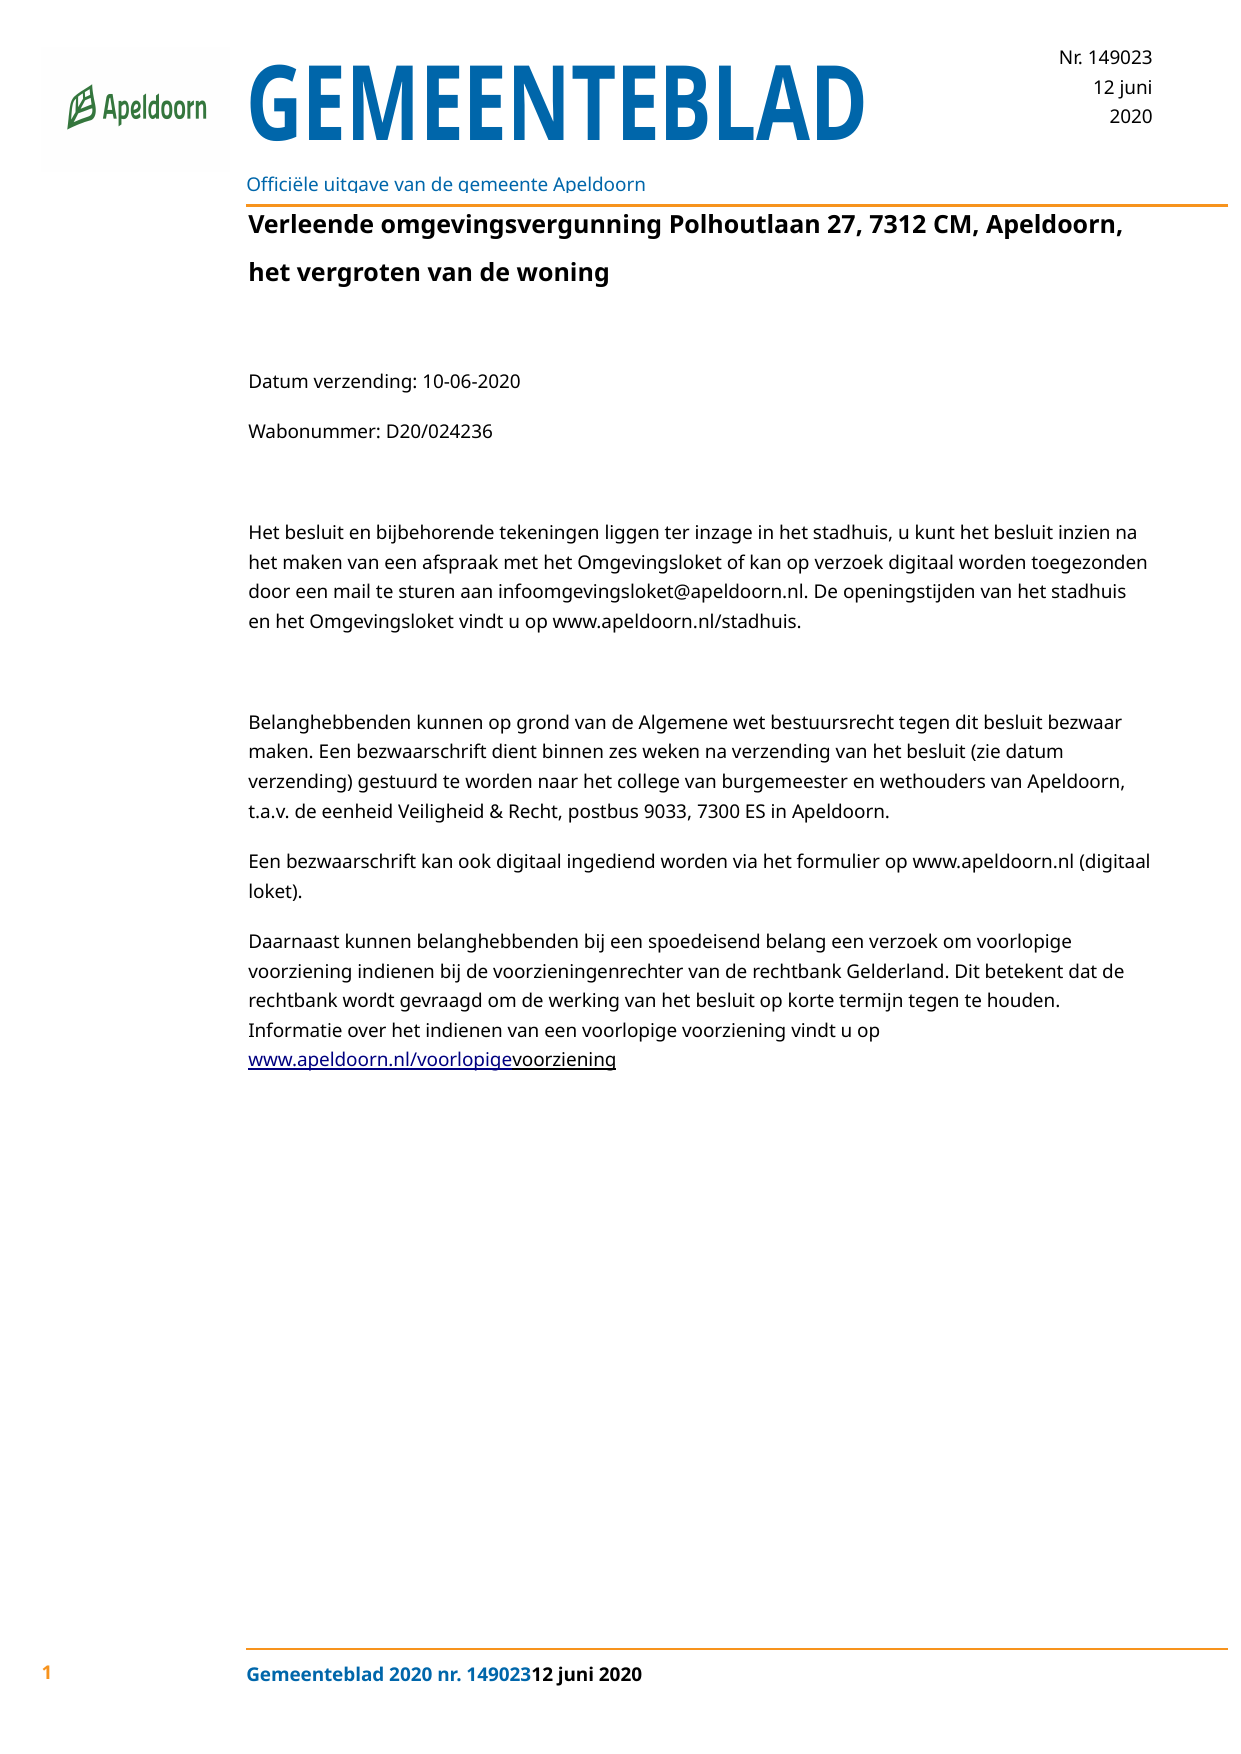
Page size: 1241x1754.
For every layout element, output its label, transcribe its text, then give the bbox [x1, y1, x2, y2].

text Daarnaast kunnen belanghebbenden bij een spoedeisend belang een verzoek om voorlopige voorziening indienen bij de voorzieningenrechter van de rechtbank Gelderland. Dit betekent dat de rechtbank wordt gevraagd om de werking van het besluit op korte termijn tegen te houden. Informatie over het indienen van een voorlopige voorziening vindt u op www.apeldoorn.nl/voorlopigevoorziening [248, 928, 1152, 1072]
text Een bezwaarschrift kan ook digitaal ingediend worden via het formulier op www.apeldoorn.nl (digitaal loket). [248, 848, 1152, 904]
text Het besluit en bijbehorende tekeningen liggen ter inzage in het stadhuis, u kunt het besluit inzien na het maken van een afspraak met het Omgevingsloket of kan op verzoek digitaal worden toegezonden door een mail te sturen aan infoomgevingsloket@apeldoorn.nl. De openingstijden van het stadhuis en het Omgevingsloket vindt u op www.apeldoorn.nl/stadhuis. [248, 519, 1152, 634]
text Verleende omgevingsvergunning Polhoutlaan 27, 7312 CM, Apeldoorn, het vergroten van de woning [248, 207, 1152, 288]
picture [41, 47, 231, 172]
text Datum verzending: 10-06-2020 [248, 368, 1152, 394]
text Belanghebbenden kunnen op grond van de Algemene wet bestuursrecht tegen dit besluit bezwaar maken. Een bezwaarschrift dient binnen zes weken na verzending van het besluit (zie datum verzending) gestuurd te worden naar het college van burgemeester en wethouders van Apeldoorn, t.a.v. de eenheid Veiligheid & Recht, postbus 9033, 7300 ES in Apeldoorn. [248, 709, 1152, 824]
text Wabonummer: D20/024236 [248, 419, 1152, 444]
